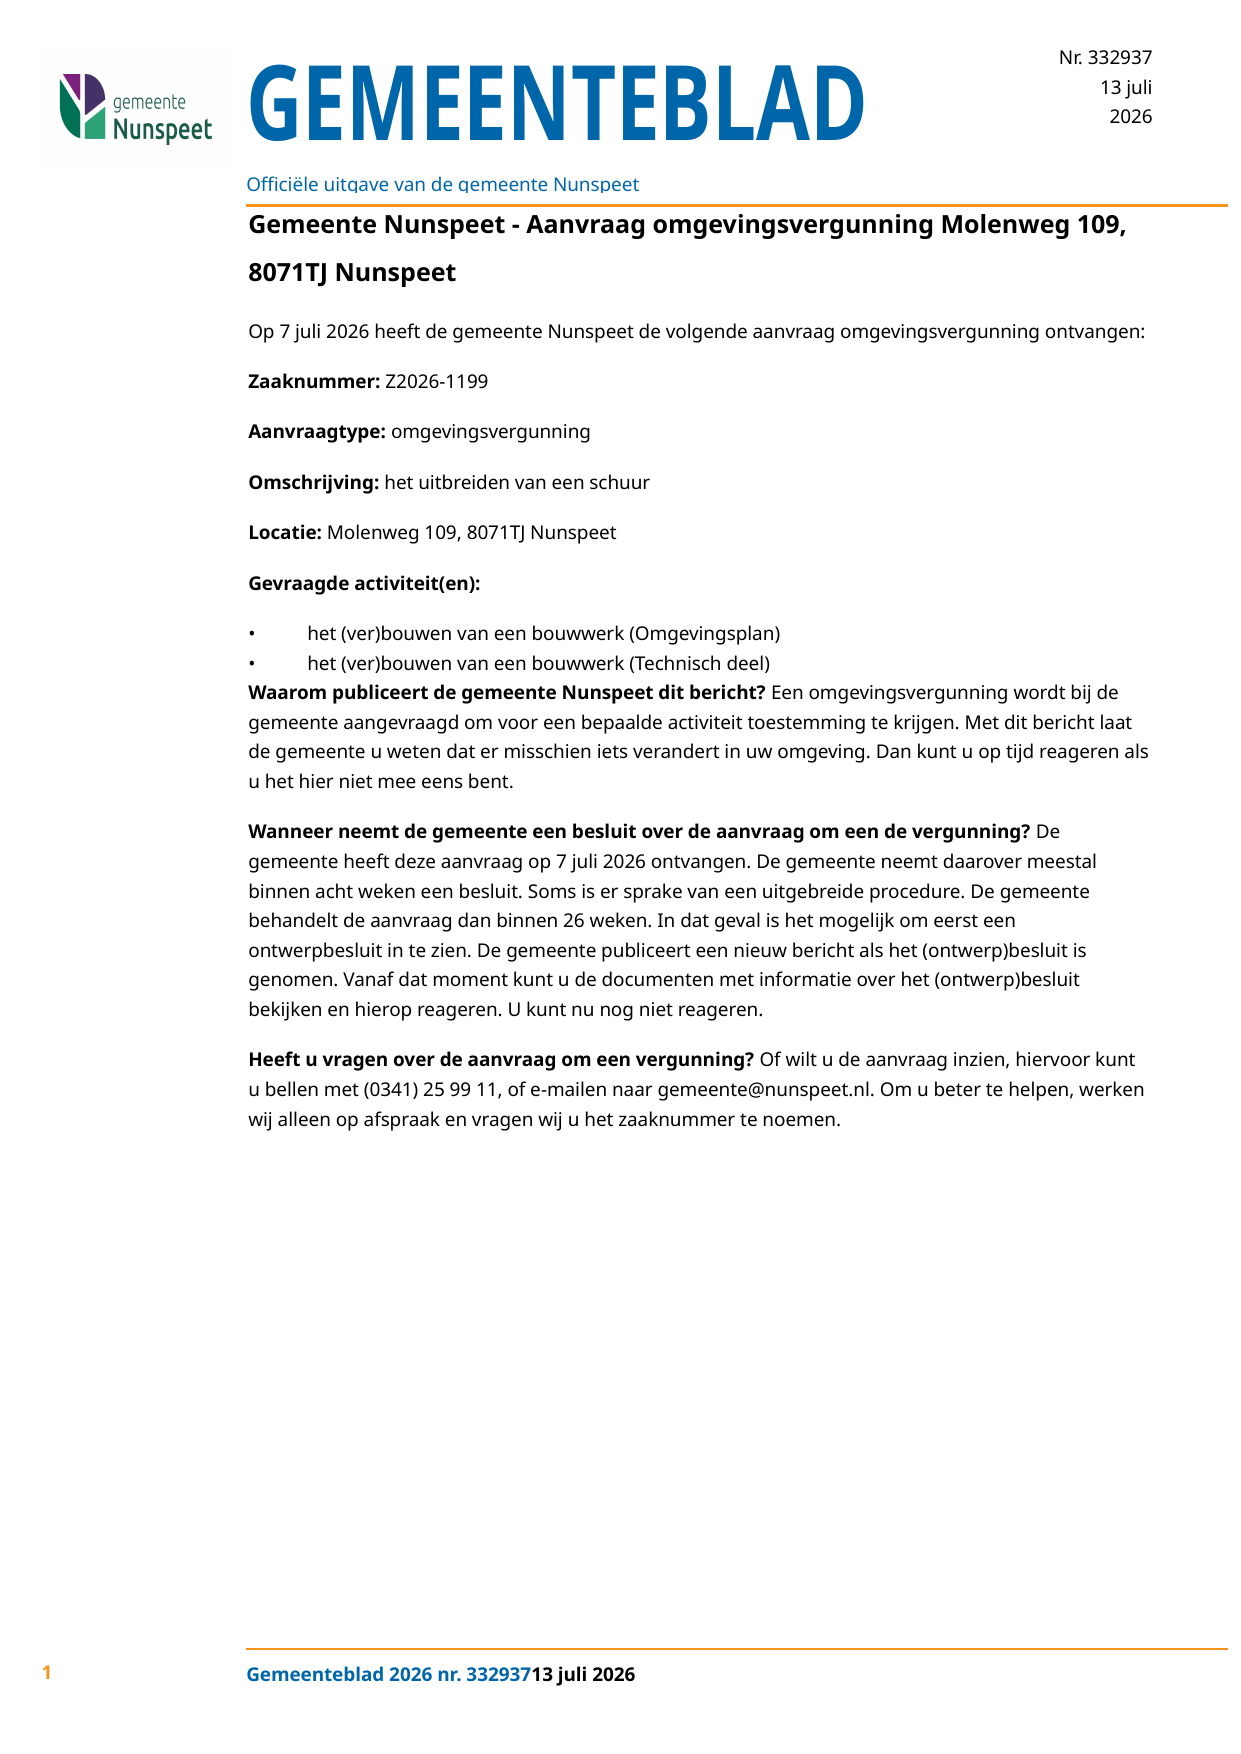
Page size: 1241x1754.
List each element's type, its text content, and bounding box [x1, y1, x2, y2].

text Op 7 juli 2026 heeft de gemeente Nunspeet de volgende aanvraag omgevingsvergunning ontvangen: [248, 318, 1152, 344]
list het (ver)bouwen van een bouwwerk (Omgevingsplan) [248, 620, 1152, 646]
text Gemeente Nunspeet - Aanvraag omgevingsvergunning Molenweg 109, 8071TJ Nunspeet [248, 207, 1152, 288]
text Waarom publiceert de gemeente Nunspeet dit bericht? Een omgevingsvergunning wordt bij de gemeente aangevraagd om voor een bepaalde activiteit toestemming te krijgen. Met dit bericht laat de gemeente u weten dat er misschien iets verandert in uw omgeving. Dan kunt u op tijd reageren als u het hier niet mee eens bent. [248, 679, 1152, 794]
text Aanvraagtype: omgevingsvergunning [248, 419, 1152, 444]
list het (ver)bouwen van een bouwwerk (Technisch deel) [248, 650, 1152, 676]
text Locatie: Molenweg 109, 8071TJ Nunspeet [248, 519, 1152, 545]
text Wanneer neemt de gemeente een besluit over de aanvraag om een de vergunning? De gemeente heeft deze aanvraag op 7 juli 2026 ontvangen. De gemeente neemt daarover meestal binnen acht weken een besluit. Soms is er sprake van een uitgebreide procedure. De gemeente behandelt de aanvraag dan binnen 26 weken. In dat geval is het mogelijk om eerst een ontwerpbesluit in te zien. De gemeente publiceert een nieuw bericht als het (ontwerp)besluit is genomen. Vanaf dat moment kunt u de documenten met informatie over het (ontwerp)besluit bekijken en hierop reageren. U kunt nu nog niet reageren. [248, 819, 1152, 1022]
text Zaaknummer: Z2026-1199 [248, 368, 1152, 394]
text Gevraagde activiteit(en): [248, 570, 1152, 596]
text Omschrijving: het uitbreiden van een schuur [248, 469, 1152, 495]
text Heeft u vragen over de aanvraag om een vergunning? Of wilt u de aanvraag inzien, hiervoor kunt u bellen met (0341) 25 99 11, of e-mailen naar gemeente@nunspeet.nl. Om u beter te helpen, werken wij alleen op afspraak en vragen wij u het zaaknummer te noemen. [248, 1047, 1152, 1132]
picture [41, 47, 231, 172]
